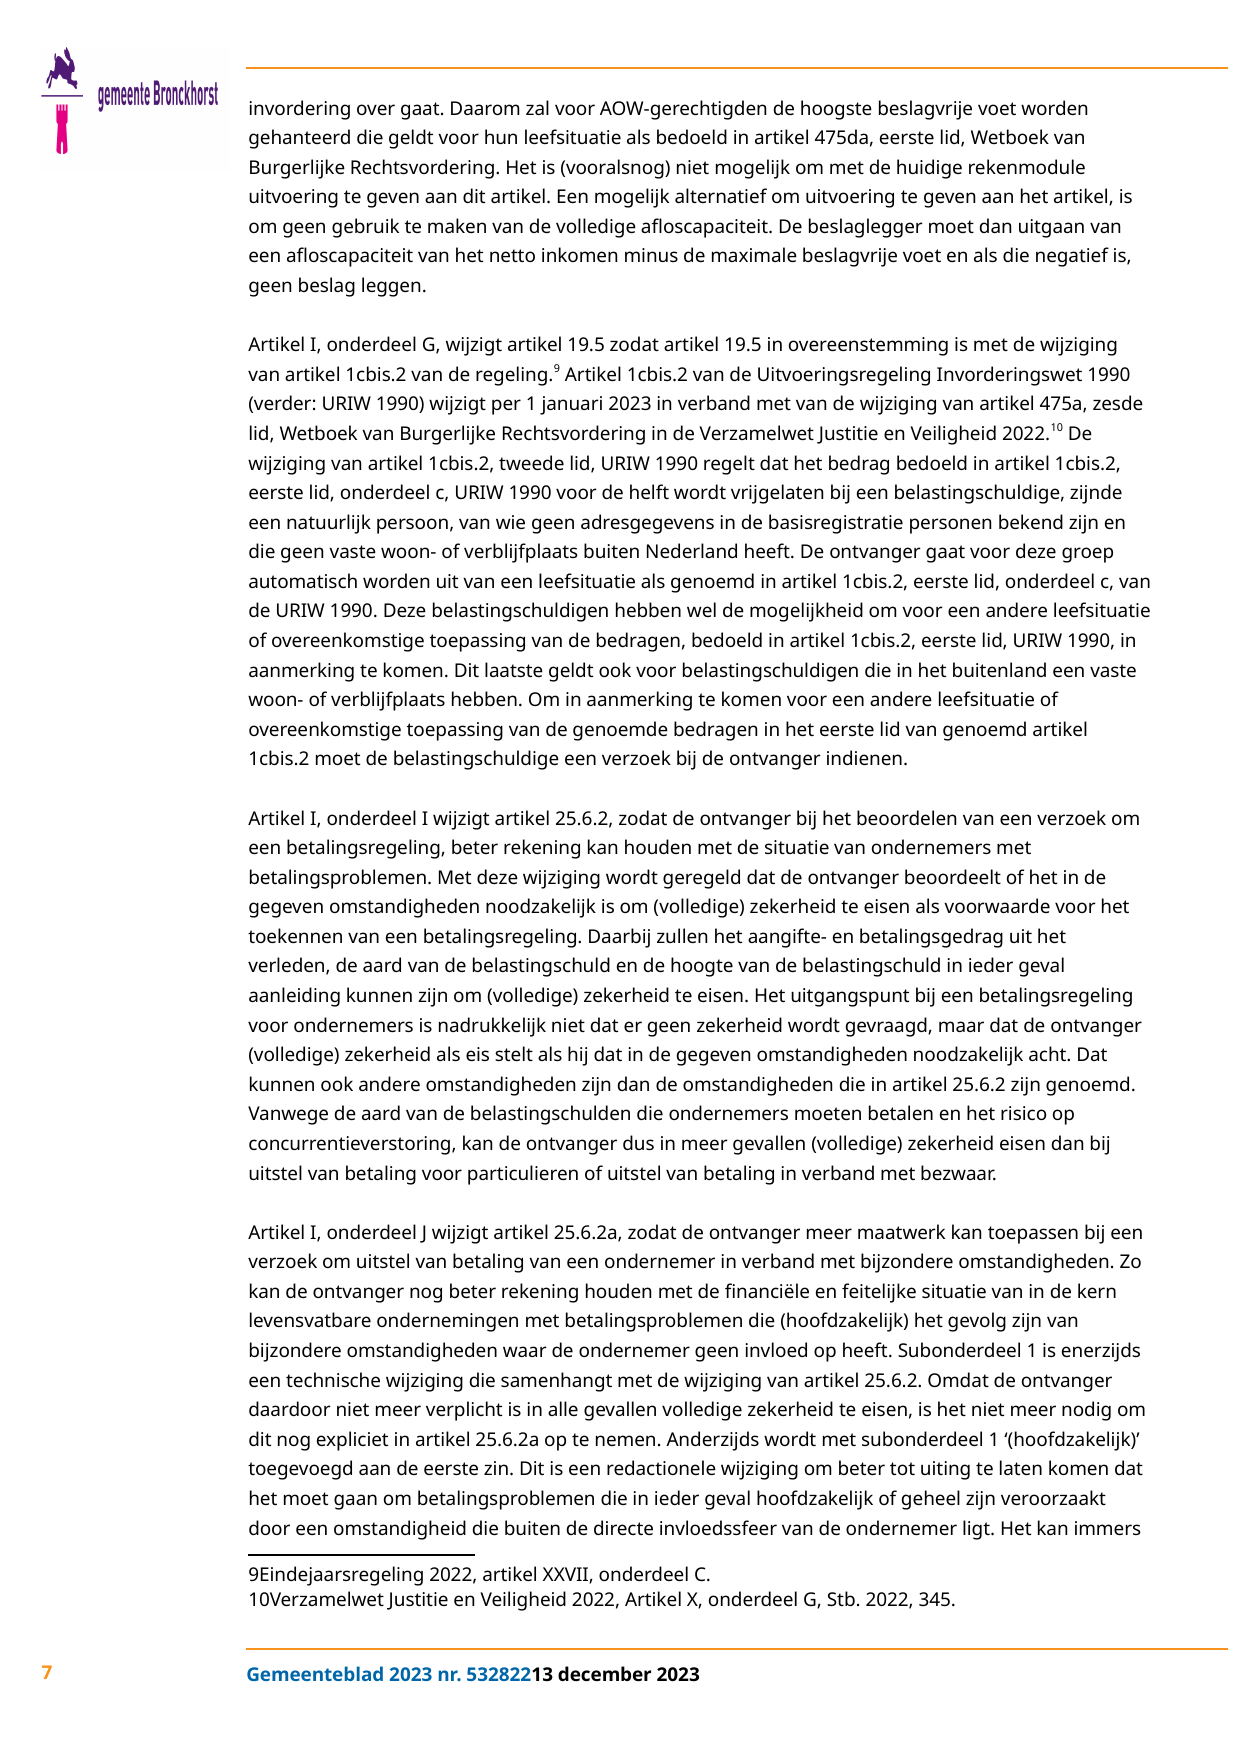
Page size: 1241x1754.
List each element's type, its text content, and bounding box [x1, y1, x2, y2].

text Eindejaarsregeling 2022, artikel XXVII, onderdeel C. [248, 1561, 1152, 1586]
text Artikel I, onderdeel I wijzigt artikel 25.6.2, zodat de ontvanger bij het beoordelen van een verzoek om een betalingsregeling, beter rekening kan houden met de situatie van ondernemers met betalingsproblemen. Met deze wijziging wordt geregeld dat de ontvanger beoordeelt of het in de gegeven omstandigheden noodzakelijk is om (volledige) zekerheid te eisen als voorwaarde voor het toekennen van een betalingsregeling. Daarbij zullen het aangifte- en betalingsgedrag uit het verleden, de aard van de belastingschuld en de hoogte van de belastingschuld in ieder geval aanleiding kunnen zijn om (volledige) zekerheid te eisen. Het uitgangspunt bij een betalingsregeling voor ondernemers is nadrukkelijk niet dat er geen zekerheid wordt gevraagd, maar dat de ontvanger (volledige) zekerheid als eis stelt als hij dat in de gegeven omstandigheden noodzakelijk acht. Dat kunnen ook andere omstandigheden zijn dan de omstandigheden die in artikel 25.6.2 zijn genoemd. Vanwege de aard van de belastingschulden die ondernemers moeten betalen en het risico op concurrentieverstoring, kan de ontvanger dus in meer gevallen (volledige) zekerheid eisen dan bij uitstel van betaling voor particulieren of uitstel van betaling in verband met bezwaar. [248, 805, 1152, 1186]
text Artikel I, onderdeel G, wijzigt artikel 19.5 zodat artikel 19.5 in overeenstemming is met de wijziging van artikel 1cbis.2 van de regeling. Artikel 1cbis.2 van de Uitvoeringsregeling Invorderingswet 1990 (verder: URIW 1990) wijzigt per 1 januari 2023 in verband met van de wijziging van artikel 475a, zesde lid, Wetboek van Burgerlijke Rechtsvordering in de Verzamelwet Justitie en Veiligheid 2022. De wijziging van artikel 1cbis.2, tweede lid, URIW 1990 regelt dat het bedrag bedoeld in artikel 1cbis.2, eerste lid, onderdeel c, URIW 1990 voor de helft wordt vrijgelaten bij een belastingschuldige, zijnde een natuurlijk persoon, van wie geen adresgegevens in de basisregistratie personen bekend zijn en die geen vaste woon- of verblijfplaats buiten Nederland heeft. De ontvanger gaat voor deze groep automatisch worden uit van een leefsituatie als genoemd in artikel 1cbis.2, eerste lid, onderdeel c, van de URIW 1990. Deze belastingschuldigen hebben wel de mogelijkheid om voor een andere leefsituatie of overeenkomstige toepassing van de bedragen, bedoeld in artikel 1cbis.2, eerste lid, URIW 1990, in aanmerking te komen. Dit laatste geldt ook voor belastingschuldigen die in het buitenland een vaste woon- of verblijfplaats hebben. Om in aanmerking te komen voor een andere leefsituatie of overeenkomstige toepassing van de genoemde bedragen in het eerste lid van genoemd artikel 1cbis.2 moet de belastingschuldige een verzoek bij de ontvanger indienen. [248, 331, 1152, 771]
text Artikel I, onderdeel J wijzigt artikel 25.6.2a, zodat de ontvanger meer maatwerk kan toepassen bij een verzoek om uitstel van betaling van een ondernemer in verband met bijzondere omstandigheden. Zo kan de ontvanger nog beter rekening houden met de financiële en feitelijke situatie van in de kern levensvatbare ondernemingen met betalingsproblemen die (hoofdzakelijk) het gevolg zijn van bijzondere omstandigheden waar de ondernemer geen invloed op heeft. Subonderdeel 1 is enerzijds een technische wijziging die samenhangt met de wijziging van artikel 25.6.2. Omdat de ontvanger daardoor niet meer verplicht is in alle gevallen volledige zekerheid te eisen, is het niet meer nodig om dit nog expliciet in artikel 25.6.2a op te nemen. Anderzijds wordt met subonderdeel 1 ‘(hoofdzakelijk)’ toegevoegd aan de eerste zin. Dit is een redactionele wijziging om beter tot uiting te laten komen dat het moet gaan om betalingsproblemen die in ieder geval hoofdzakelijk of geheel zijn veroorzaakt door een omstandigheid die buiten de directe invloedssfeer van de ondernemer ligt. Het kan immers [248, 1219, 1152, 1541]
text Verzamelwet Justitie en Veiligheid 2022, Artikel X, onderdeel G, Stb. 2022, 345. [248, 1586, 1152, 1612]
text invordering over gaat. Daarom zal voor AOW-gerechtigden de hoogste beslagvrije voet worden gehanteerd die geldt voor hun leefsituatie als bedoeld in artikel 475da, eerste lid, Wetboek van Burgerlijke Rechtsvordering. Het is (vooralsnog) niet mogelijk om met de huidige rekenmodule uitvoering te geven aan dit artikel. Een mogelijk alternatief om uitvoering te geven aan het artikel, is om geen gebruik te maken van de volledige afloscapaciteit. De beslaglegger moet dan uitgaan van een afloscapaciteit van het netto inkomen minus de maximale beslagvrije voet en als die negatief is, geen beslag leggen. [248, 95, 1152, 298]
picture [41, 47, 231, 172]
